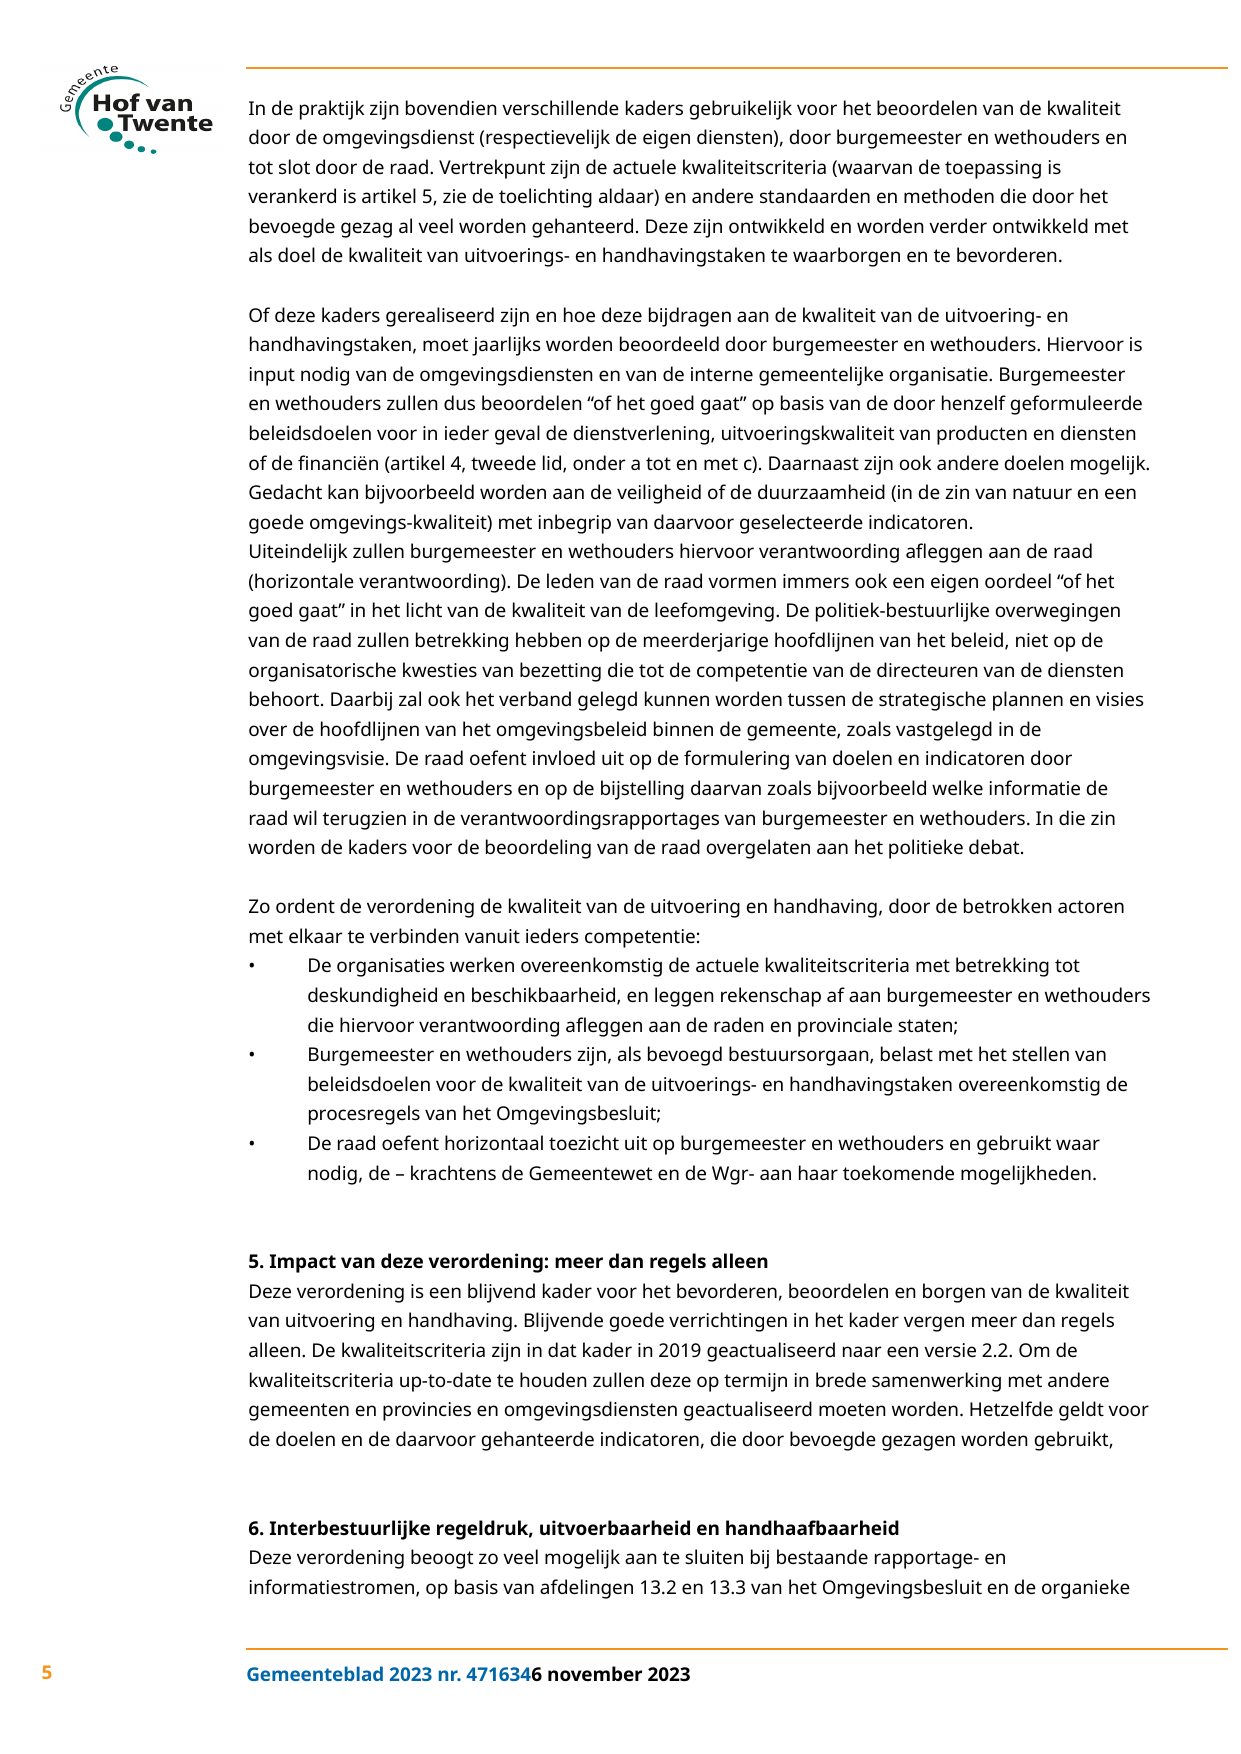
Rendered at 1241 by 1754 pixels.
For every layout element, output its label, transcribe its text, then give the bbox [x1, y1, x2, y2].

text Deze verordening beoogt zo veel mogelijk aan te sluiten bij bestaande rapportage- en informatiestromen, op basis van afdelingen 13.2 en 13.3 van het Omgevingsbesluit en de organieke [248, 1544, 1152, 1600]
text 5. Impact van deze verordening: meer dan regels alleen [248, 1248, 1152, 1274]
list De raad oefent horizontaal toezicht uit op burgemeester en wethouders en gebruikt waar nodig, de – krachtens de Gemeentewet en de Wgr- aan haar toekomende mogelijkheden. [248, 1130, 1152, 1186]
text In de praktijk zijn bovendien verschillende kaders gebruikelijk voor het beoordelen van de kwaliteit door de omgevingsdienst (respectievelijk de eigen diensten), door burgemeester en wethouders en tot slot door de raad. Vertrekpunt zijn de actuele kwaliteitscriteria (waarvan de toepassing is verankerd is artikel 5, zie de toelichting aldaar) en andere standaarden en methoden die door het bevoegde gezag al veel worden gehanteerd. Deze zijn ontwikkeld en worden verder ontwikkeld met als doel de kwaliteit van uitvoerings- en handhavingstaken te waarborgen en te bevorderen. [248, 95, 1152, 268]
text Zo ordent de verordening de kwaliteit van de uitvoering en handhaving, door de betrokken actoren met elkaar te verbinden vanuit ieders competentie: [248, 893, 1152, 949]
text 6. Interbestuurlijke regeldruk, uitvoerbaarheid en handhaafbaarheid [248, 1515, 1152, 1541]
text Deze verordening is een blijvend kader voor het bevorderen, beoordelen en borgen van de kwaliteit van uitvoering en handhaving. Blijvende goede verrichtingen in het kader vergen meer dan regels alleen. De kwaliteitscriteria zijn in dat kader in 2019 geactualiseerd naar een versie 2.2. Om de kwaliteitscriteria up-to-date te houden zullen deze op termijn in brede samenwerking met andere gemeenten en provincies en omgevingsdiensten geactualiseerd moeten worden. Hetzelfde geldt voor de doelen en de daarvoor gehanteerde indicatoren, die door bevoegde gezagen worden gebruikt, [248, 1278, 1152, 1452]
text Uiteindelijk zullen burgemeester en wethouders hiervoor verantwoording afleggen aan de raad (horizontale verantwoording). De leden van de raad vormen immers ook een eigen oordeel “of het goed gaat” in het licht van de kwaliteit van de leefomgeving. De politiek-bestuurlijke overwegingen van de raad zullen betrekking hebben op de meerderjarige hoofdlijnen van het beleid, niet op de organisatorische kwesties van bezetting die tot de competentie van de directeuren van de diensten behoort. Daarbij zal ook het verband gelegd kunnen worden tussen de strategische plannen en visies over de hoofdlijnen van het omgevingsbeleid binnen de gemeente, zoals vastgelegd in de omgevingsvisie. De raad oefent invloed uit op de formulering van doelen en indicatoren door burgemeester en wethouders en op de bijstelling daarvan zoals bijvoorbeeld welke informatie de raad wil terugzien in de verantwoordingsrapportages van burgemeester en wethouders. In die zin worden de kaders voor de beoordeling van de raad overgelaten aan het politieke debat. [248, 538, 1152, 860]
text Of deze kaders gerealiseerd zijn en hoe deze bijdragen aan de kwaliteit van de uitvoering- en handhavingstaken, moet jaarlijks worden beoordeeld door burgemeester en wethouders. Hiervoor is input nodig van de omgevingsdiensten en van de interne gemeentelijke organisatie. Burgemeester en wethouders zullen dus beoordelen “of het goed gaat” op basis van de door henzelf geformuleerde beleidsdoelen voor in ieder geval de dienstverlening, uitvoeringskwaliteit van producten en diensten of de financiën (artikel 4, tweede lid, onder a tot en met c). Daarnaast zijn ook andere doelen mogelijk. Gedacht kan bijvoorbeeld worden aan de veiligheid of de duurzaamheid (in de zin van natuur en een goede omgevings-kwaliteit) met inbegrip van daarvoor geselecteerde indicatoren. [248, 302, 1152, 535]
list Burgemeester en wethouders zijn, als bevoegd bestuursorgaan, belast met het stellen van beleidsdoelen voor de kwaliteit van de uitvoerings- en handhavingstaken overeenkomstig de procesregels van het Omgevingsbesluit; [248, 1041, 1152, 1126]
picture [41, 47, 231, 172]
list De organisaties werken overeenkomstig de actuele kwaliteitscriteria met betrekking tot deskundigheid en beschikbaarheid, en leggen rekenschap af aan burgemeester en wethouders die hiervoor verantwoording afleggen aan de raden en provinciale staten; [248, 953, 1152, 1038]
